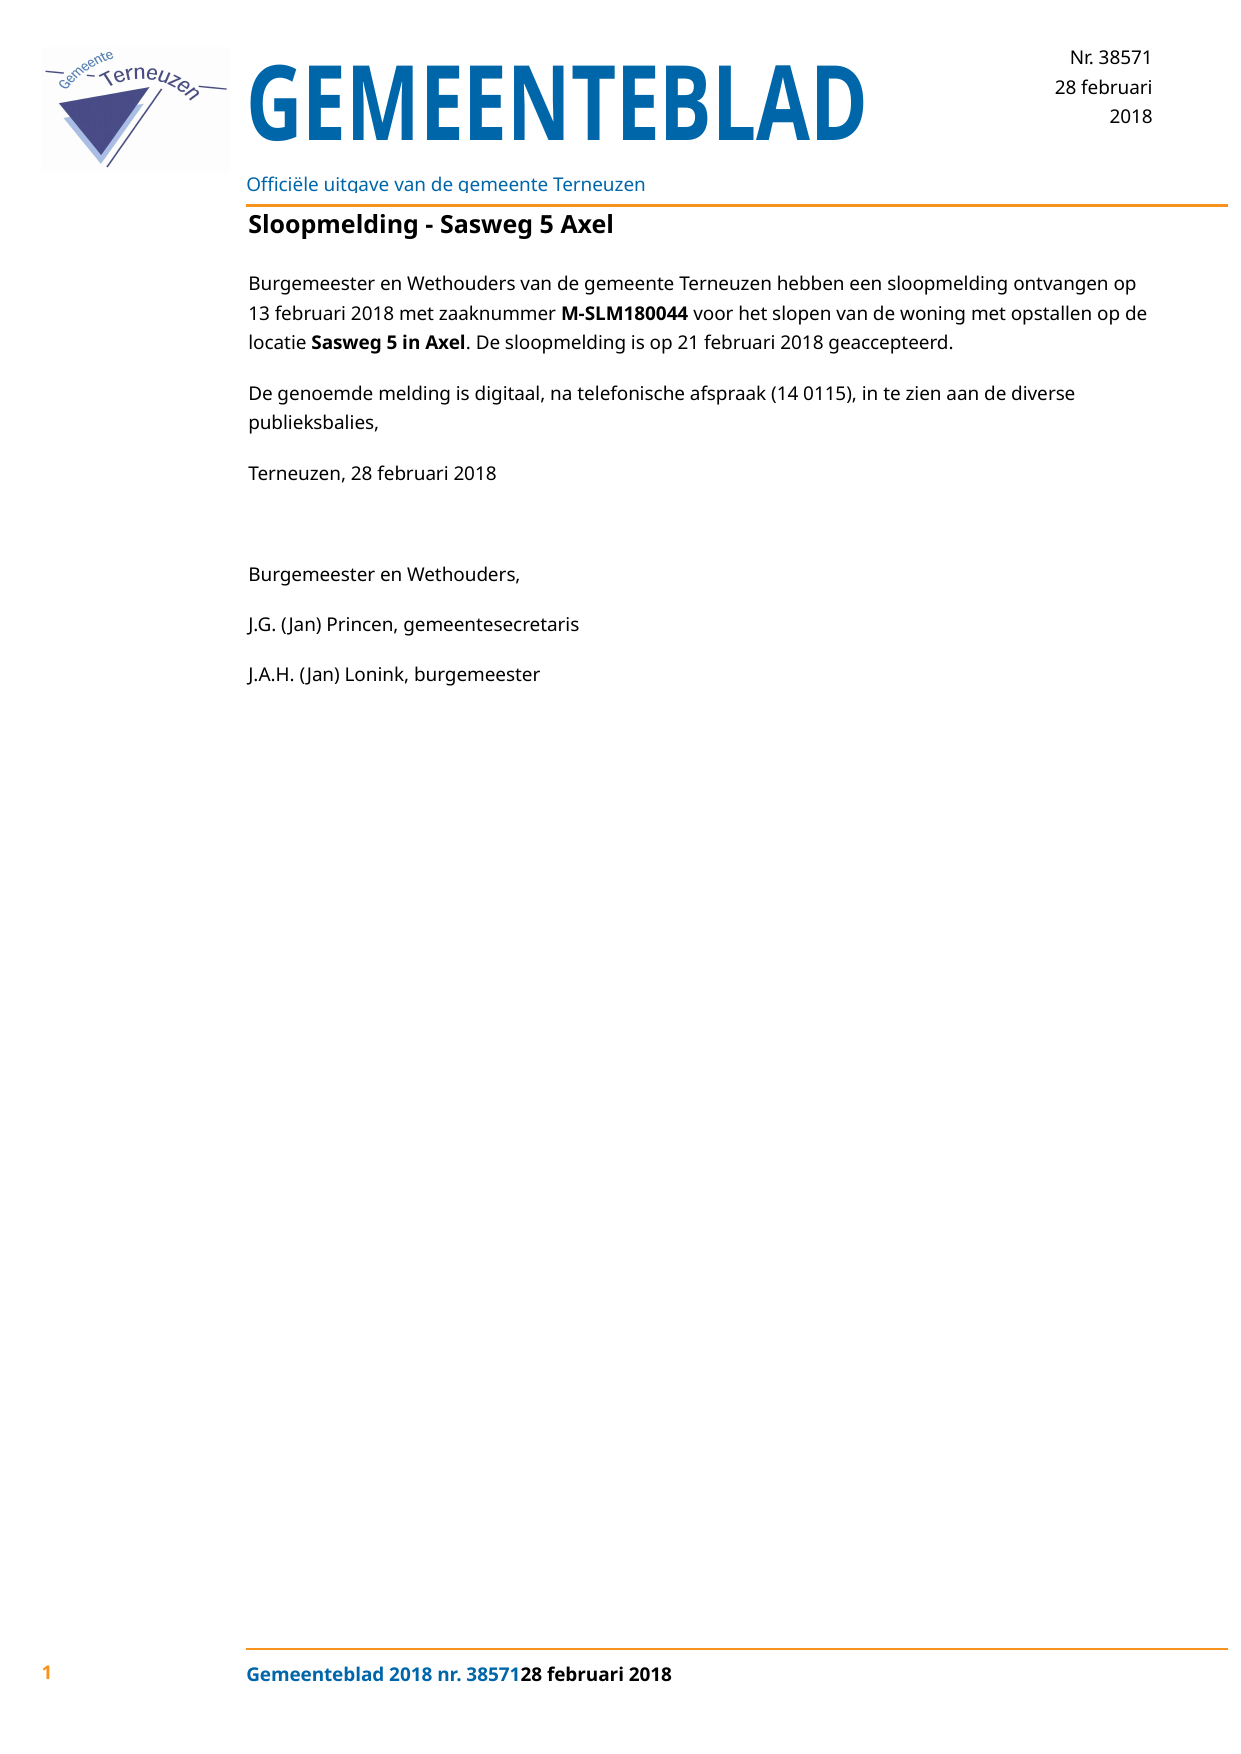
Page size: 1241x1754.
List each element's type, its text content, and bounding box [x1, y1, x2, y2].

picture [41, 47, 231, 172]
text Terneuzen, 28 februari 2018 [248, 460, 1152, 486]
text J.G. (Jan) Princen, gemeentesecretaris [248, 611, 1152, 637]
text Burgemeester en Wethouders van de gemeente Terneuzen hebben een sloopmelding ontvangen op 13 februari 2018 met zaaknummer M-SLM180044 voor het slopen van de woning met opstallen op de locatie Sasweg 5 in Axel. De sloopmelding is op 21 februari 2018 geaccepteerd. [248, 270, 1152, 355]
text J.A.H. (Jan) Lonink, burgemeester [248, 662, 1152, 687]
text De genoemde melding is digitaal, na telefonische afspraak (14 0115), in te zien aan de diverse publieksbalies, [248, 380, 1152, 435]
text Burgemeester en Wethouders, [248, 561, 1152, 586]
text Sloopmelding - Sasweg 5 Axel [248, 207, 1152, 241]
